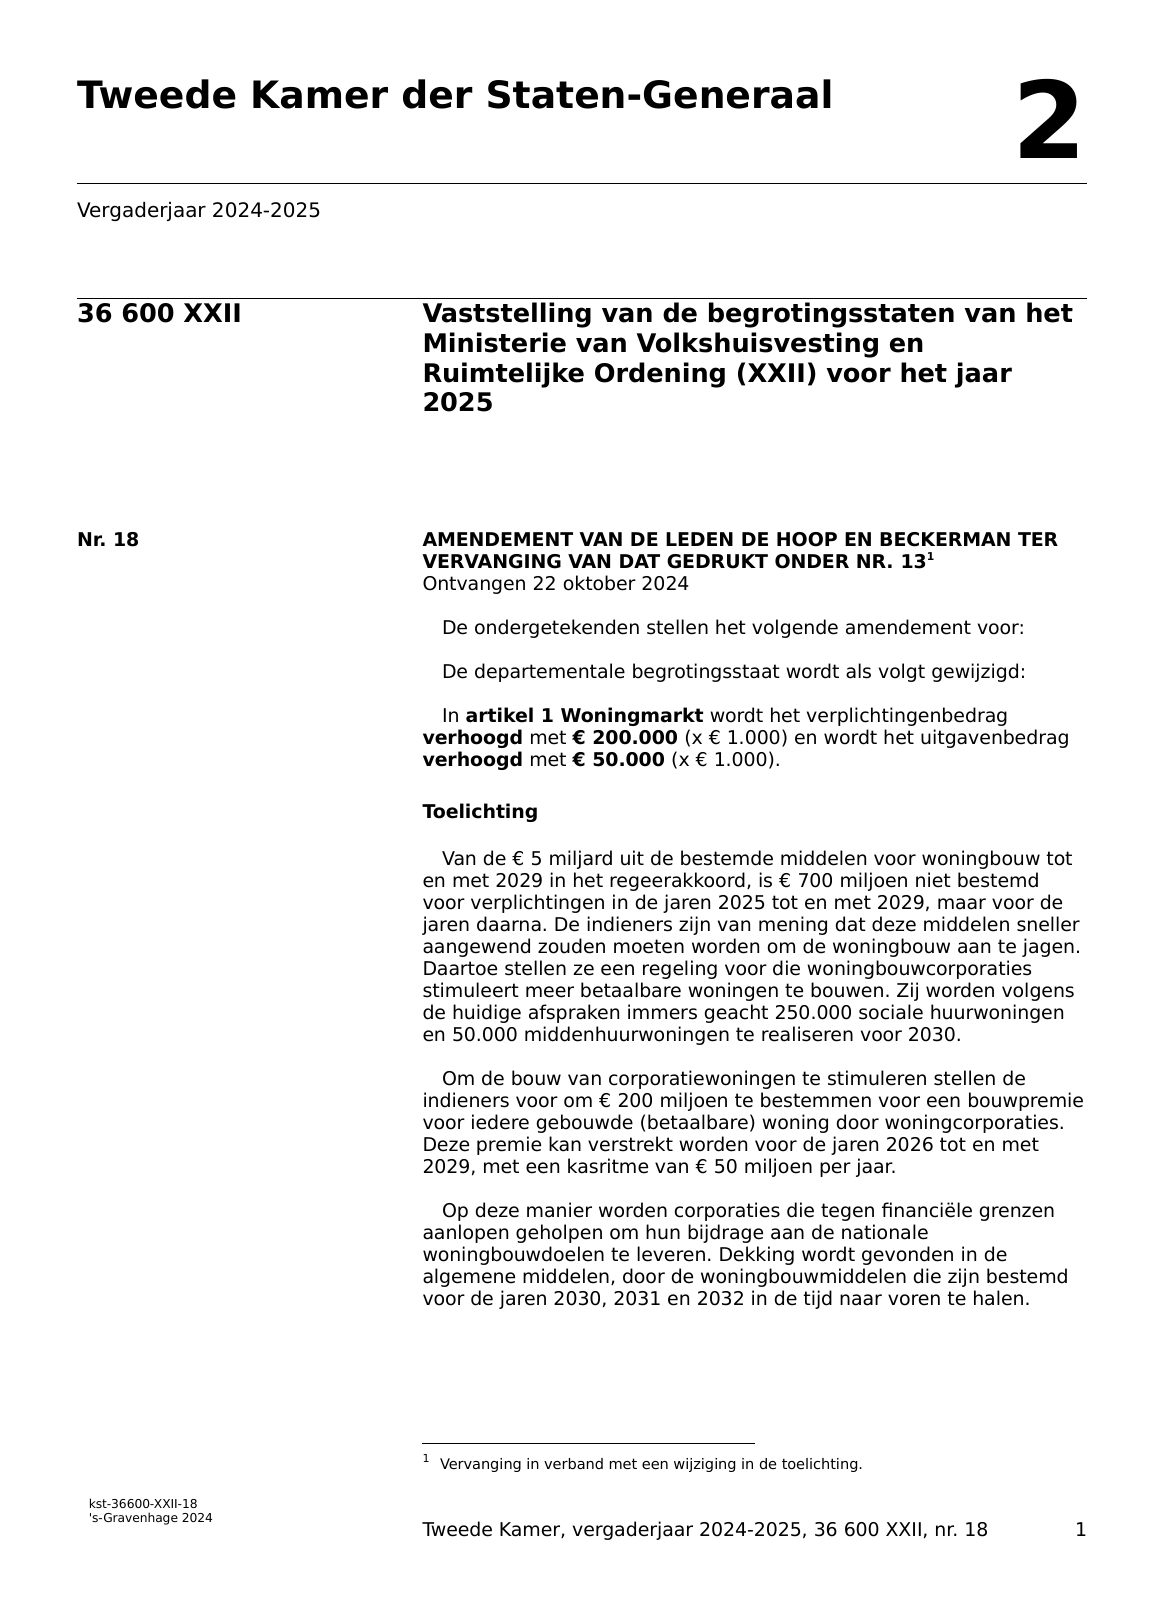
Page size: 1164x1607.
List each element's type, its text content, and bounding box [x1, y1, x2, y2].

text kst-36600-XXII-18 [88, 1497, 323, 1511]
text De departementale begrotingsstaat wordt als volgt gewijzigd: [422, 661, 1087, 683]
subtitle Nr. 18 AMENDEMENT VAN DE LEDEN DE HOOP EN BECKERMAN TER VERVANGING VAN DAT GEDRUKT ONDER NR. 13 [77, 529, 1087, 573]
text 's-Gravenhage 2024 [88, 1511, 323, 1525]
text Vervanging in verband met een wijziging in de toelichting. [422, 1452, 1087, 1474]
table_cell Vergaderjaar 2024-2025 [77, 184, 1087, 298]
text De ondergetekenden stellen het volgende amendement voor: [422, 617, 1087, 639]
table_header 2 [886, 59, 1087, 183]
text In artikel 1 Woningmarkt wordt het verplichtingenbedrag verhoogd met € 200.000 (x € 1.000) en wordt het uitgavenbedrag verhoogd met € 50.000 (x € 1.000). [422, 705, 1087, 771]
subtitle 36 600 XXII Vaststelling van de begrotingsstaten van het Ministerie van Volkshuisvesting en Ruimtelĳke Ordening (XXII) voor het jaar 2025 [77, 299, 1087, 418]
subtitle Toelichting [422, 801, 1087, 823]
text Om de bouw van corporatiewoningen te stimuleren stellen de indieners voor om € 200 miljoen te bestemmen voor een bouwpremie voor iedere gebouwde (betaalbare) woning door woningcorporaties. Deze premie kan verstrekt worden voor de jaren 2026 tot en met 2029, met een kasritme van € 50 miljoen per jaar. [422, 1068, 1087, 1178]
text Op deze manier worden corporaties die tegen financiële grenzen aanlopen geholpen om hun bijdrage aan de nationale woningbouwdoelen te leveren. Dekking wordt gevonden in de algemene middelen, door de woningbouwmiddelen die zijn bestemd voor de jaren 2030, 2031 en 2032 in de tijd naar voren te halen. [422, 1200, 1087, 1310]
text Ontvangen 22 oktober 2024 [422, 573, 1087, 595]
text Van de € 5 miljard uit de bestemde middelen voor woningbouw tot en met 2029 in het regeerakkoord, is € 700 miljoen niet bestemd voor verplichtingen in de jaren 2025 tot en met 2029, maar voor de jaren daarna. De indieners zijn van mening dat deze middelen sneller aangewend zouden moeten worden om de woningbouw aan te jagen. Daartoe stellen ze een regeling voor die woningbouwcorporaties stimuleert meer betaalbare woningen te bouwen. Zij worden volgens de huidige afspraken immers geacht 250.000 sociale huurwoningen en 50.000 middenhuurwoningen te realiseren voor 2030. [422, 848, 1087, 1046]
table_header Tweede Kamer der Staten-Generaal [77, 59, 886, 183]
